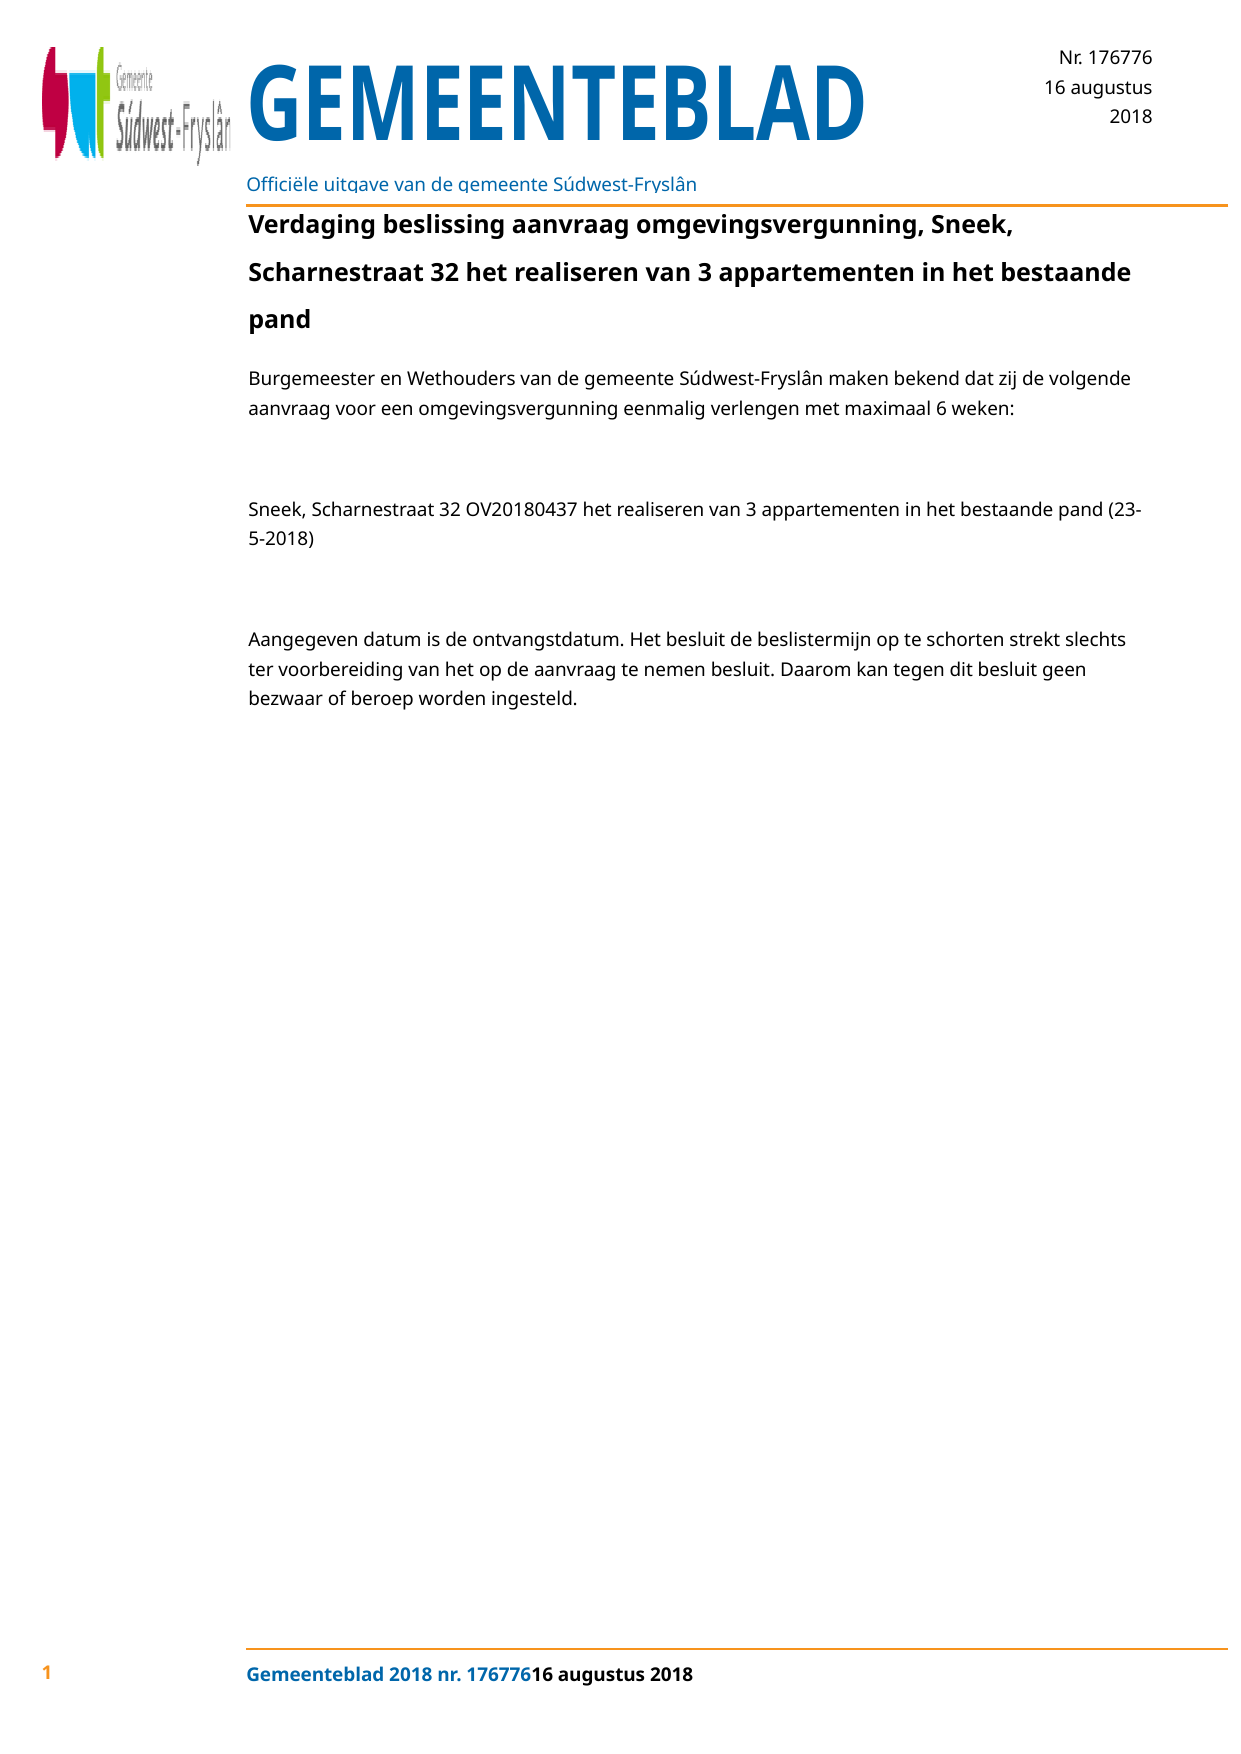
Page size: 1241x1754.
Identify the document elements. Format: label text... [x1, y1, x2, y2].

text Sneek, Scharnestraat 32 OV20180437 het realiseren van 3 appartementen in het bestaande pand (23-5-2018) [248, 496, 1152, 551]
text Verdaging beslissing aanvraag omgevingsvergunning, Sneek, Scharnestraat 32 het realiseren van 3 appartementen in het bestaande pand [248, 207, 1152, 336]
picture [41, 47, 231, 172]
text Aangegeven datum is de ontvangstdatum. Het besluit de beslistermijn op te schorten strekt slechts ter voorbereiding van het op de aanvraag te nemen besluit. Daarom kan tegen dit besluit geen bezwaar of beroep worden ingesteld. [248, 626, 1152, 711]
text Burgemeester en Wethouders van de gemeente Súdwest-Fryslân maken bekend dat zij de volgende aanvraag voor een omgevingsvergunning eenmalig verlengen met maximaal 6 weken: [248, 366, 1152, 421]
